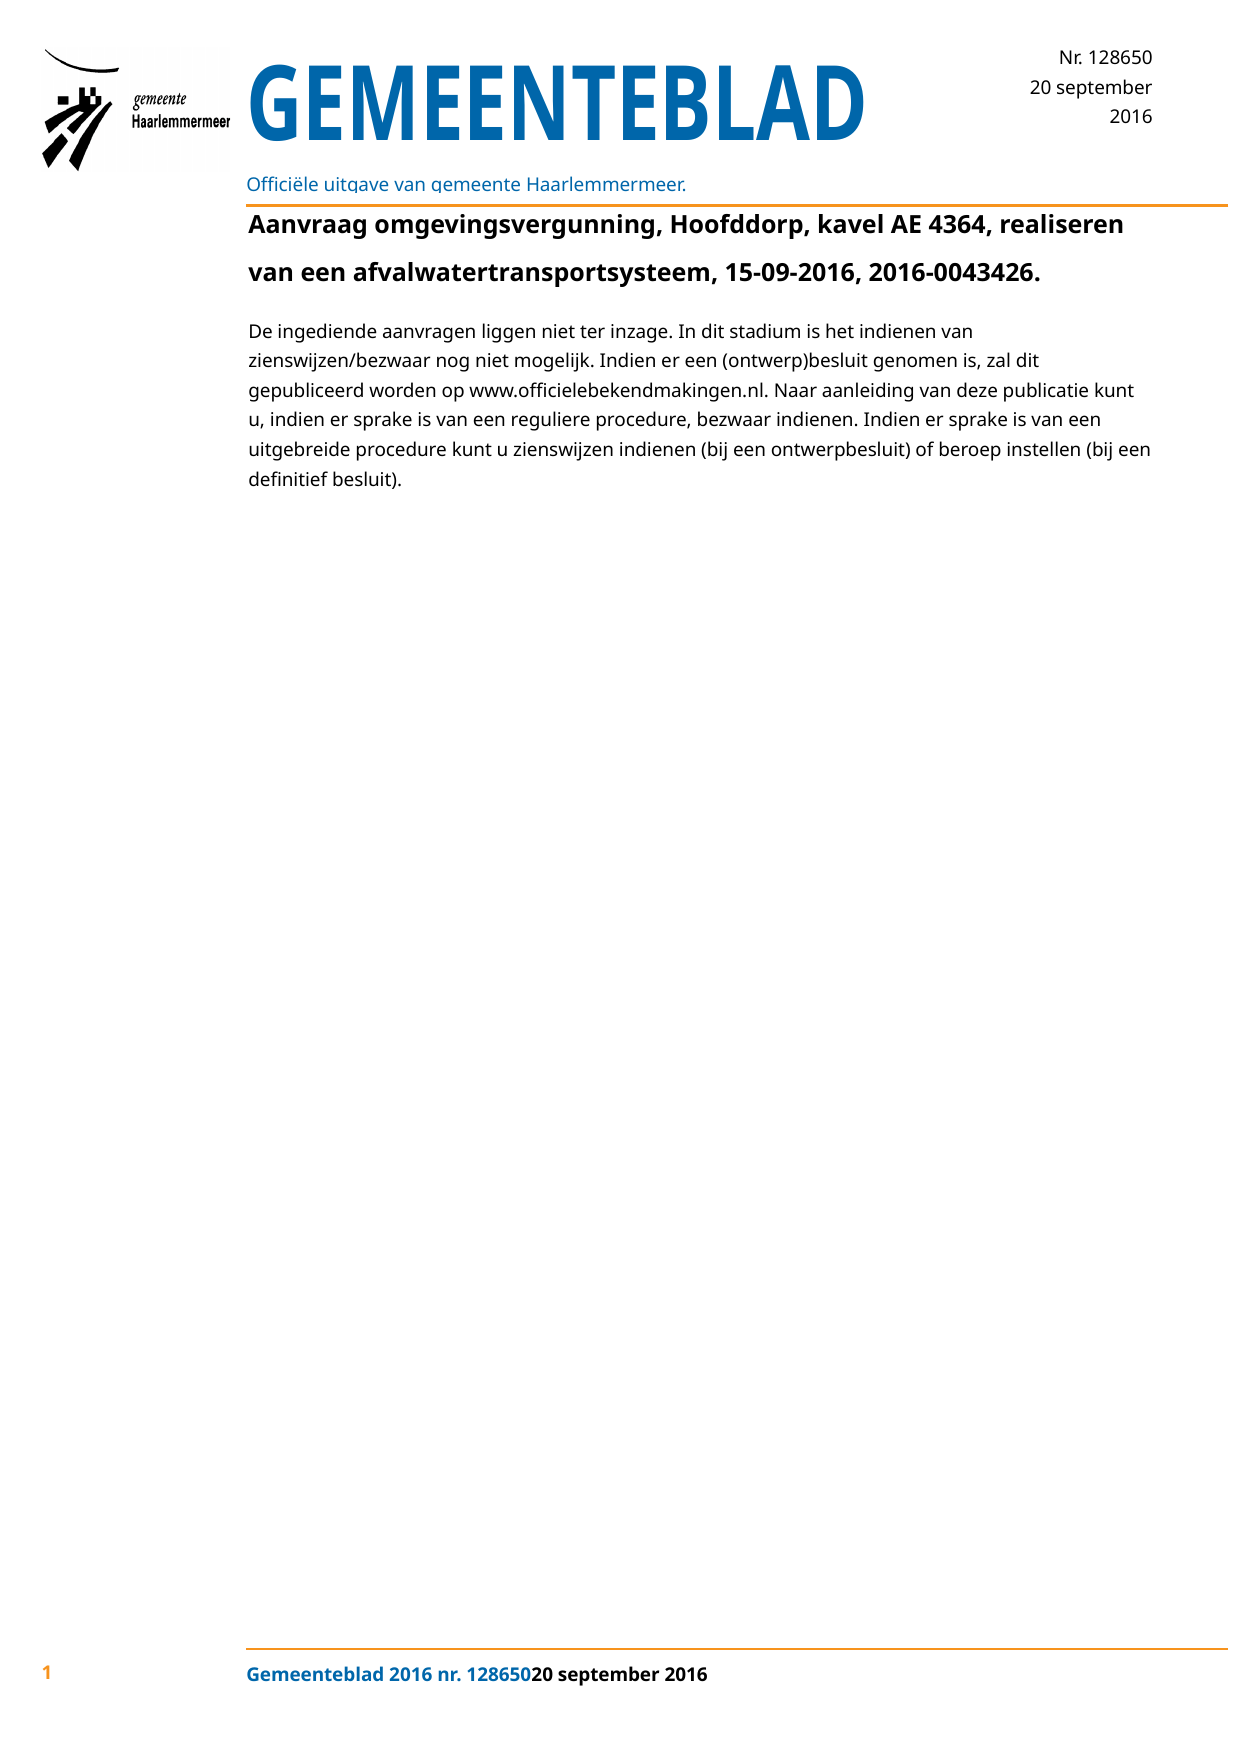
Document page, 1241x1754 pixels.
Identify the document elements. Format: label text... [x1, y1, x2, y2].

text De ingediende aanvragen liggen niet ter inzage. In dit stadium is het indienen van zienswijzen/bezwaar nog niet mogelijk. Indien er een (ontwerp)besluit genomen is, zal dit gepubliceerd worden op www.officielebekendmakingen.nl. Naar aanleiding van deze publicatie kunt u, indien er sprake is van een reguliere procedure, bezwaar indienen. Indien er sprake is van een uitgebreide procedure kunt u zienswijzen indienen (bij een ontwerpbesluit) of beroep instellen (bij een definitief besluit). [248, 318, 1152, 492]
picture [41, 47, 231, 172]
text Aanvraag omgevingsvergunning, Hoofddorp, kavel AE 4364, realiseren van een afvalwatertransportsysteem, 15-09-2016, 2016-0043426. [248, 207, 1152, 288]
